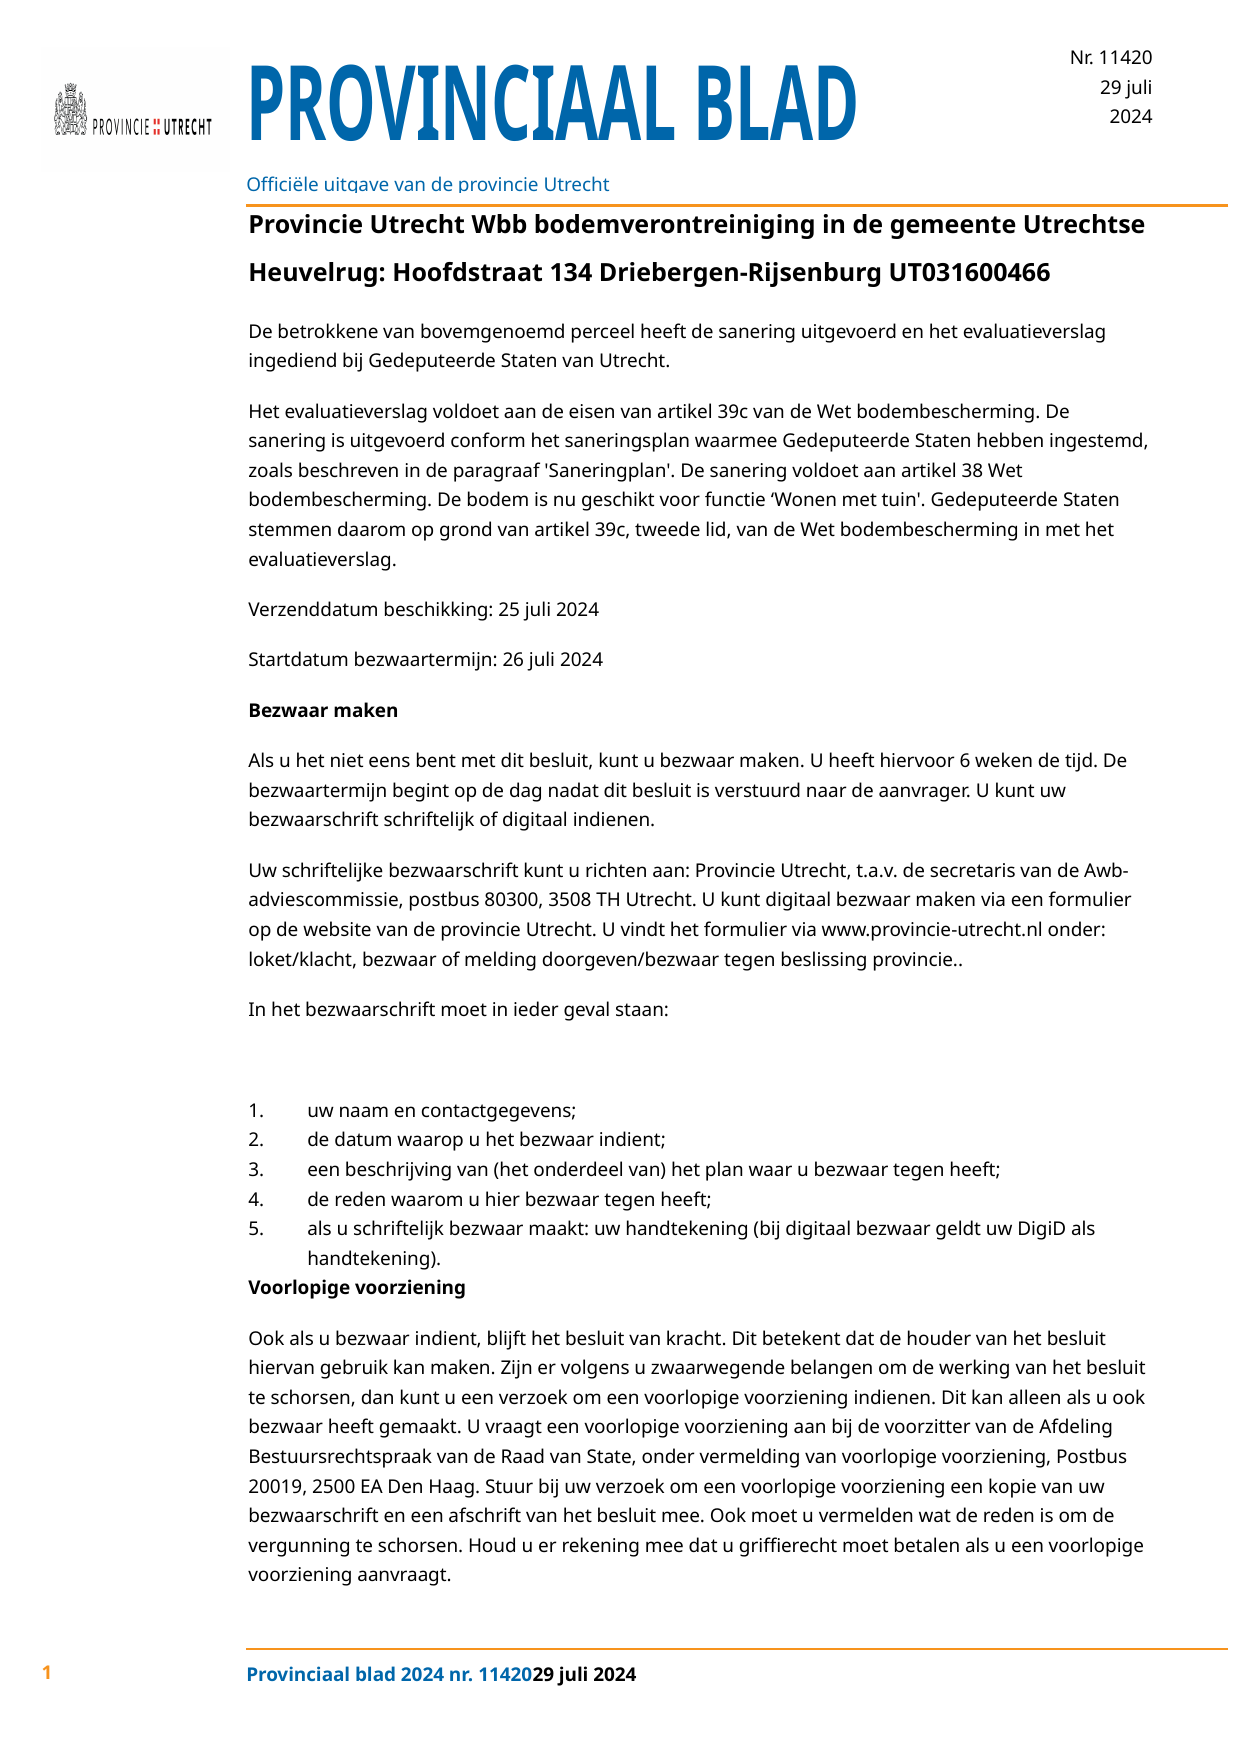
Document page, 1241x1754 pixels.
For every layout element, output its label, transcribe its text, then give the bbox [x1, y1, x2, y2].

text Startdatum bezwaartermijn: 26 juli 2024 [248, 647, 1152, 672]
text Bezwaar maken [248, 697, 1152, 723]
text Provincie Utrecht Wbb bodemverontreiniging in de gemeente Utrechtse Heuvelrug: Hoofdstraat 134 Driebergen-Rijsenburg UT031600466 [248, 207, 1152, 288]
list als u schriftelijk bezwaar maakt: uw handtekening (bij digitaal bezwaar geldt uw DigiD als handtekening). [248, 1215, 1152, 1271]
text Ook als u bezwaar indient, blijft het besluit van kracht. Dit betekent dat de houder van het besluit hiervan gebruik kan maken. Zijn er volgens u zwaarwegende belangen om de werking van het besluit te schorsen, dan kunt u een verzoek om een voorlopige voorziening indienen. Dit kan alleen als u ook bezwaar heeft gemaakt. U vraagt een voorlopige voorziening aan bij de voorzitter van de Afdeling Bestuursrechtspraak van de Raad van State, onder vermelding van voorlopige voorziening, Postbus 20019, 2500 EA Den Haag. Stuur bij uw verzoek om een voorlopige voorziening een kopie van uw bezwaarschrift en een afschrift van het besluit mee. Ook moet u vermelden wat de reden is om de vergunning te schorsen. Houd u er rekening mee dat u griffierecht moet betalen als u een voorlopige voorziening aanvraagt. [248, 1325, 1152, 1587]
text In het bezwaarschrift moet in ieder geval staan: [248, 996, 1152, 1022]
text Het evaluatieverslag voldoet aan de eisen van artikel 39c van de Wet bodembescherming. De sanering is uitgevoerd conform het saneringsplan waarmee Gedeputeerde Staten hebben ingestemd, zoals beschreven in de paragraaf 'Saneringplan'. De sanering voldoet aan artikel 38 Wet bodembescherming. De bodem is nu geschikt voor functie ‘Wonen met tuin'. Gedeputeerde Staten stemmen daarom op grond van artikel 39c, tweede lid, van de Wet bodembescherming in met het evaluatieverslag. [248, 398, 1152, 572]
list uw naam en contactgegevens; [248, 1097, 1152, 1123]
list de reden waarom u hier bezwaar tegen heeft; [248, 1186, 1152, 1212]
text Als u het niet eens bent met dit besluit, kunt u bezwaar maken. U heeft hiervoor 6 weken de tijd. De bezwaartermijn begint op de dag nadat dit besluit is verstuurd naar de aanvrager. U kunt uw bezwaarschrift schriftelijk of digitaal indienen. [248, 747, 1152, 832]
text Verzenddatum beschikking: 25 juli 2024 [248, 596, 1152, 622]
list een beschrijving van (het onderdeel van) het plan waar u bezwaar tegen heeft; [248, 1156, 1152, 1182]
picture [41, 47, 231, 172]
text Voorlopige voorziening [248, 1274, 1152, 1300]
text Uw schriftelijke bezwaarschrift kunt u richten aan: Provincie Utrecht, t.a.v. de secretaris van de Awb-adviescommissie, postbus 80300, 3508 TH Utrecht. U kunt digitaal bezwaar maken via een formulier op de website van de provincie Utrecht. U vindt het formulier via www.provincie-utrecht.nl onder: loket/klacht, bezwaar of melding doorgeven/bezwaar tegen beslissing provincie.. [248, 857, 1152, 972]
text De betrokkene van bovemgenoemd perceel heeft de sanering uitgevoerd en het evaluatieverslag ingediend bij Gedeputeerde Staten van Utrecht. [248, 318, 1152, 373]
list de datum waarop u het bezwaar indient; [248, 1127, 1152, 1152]
